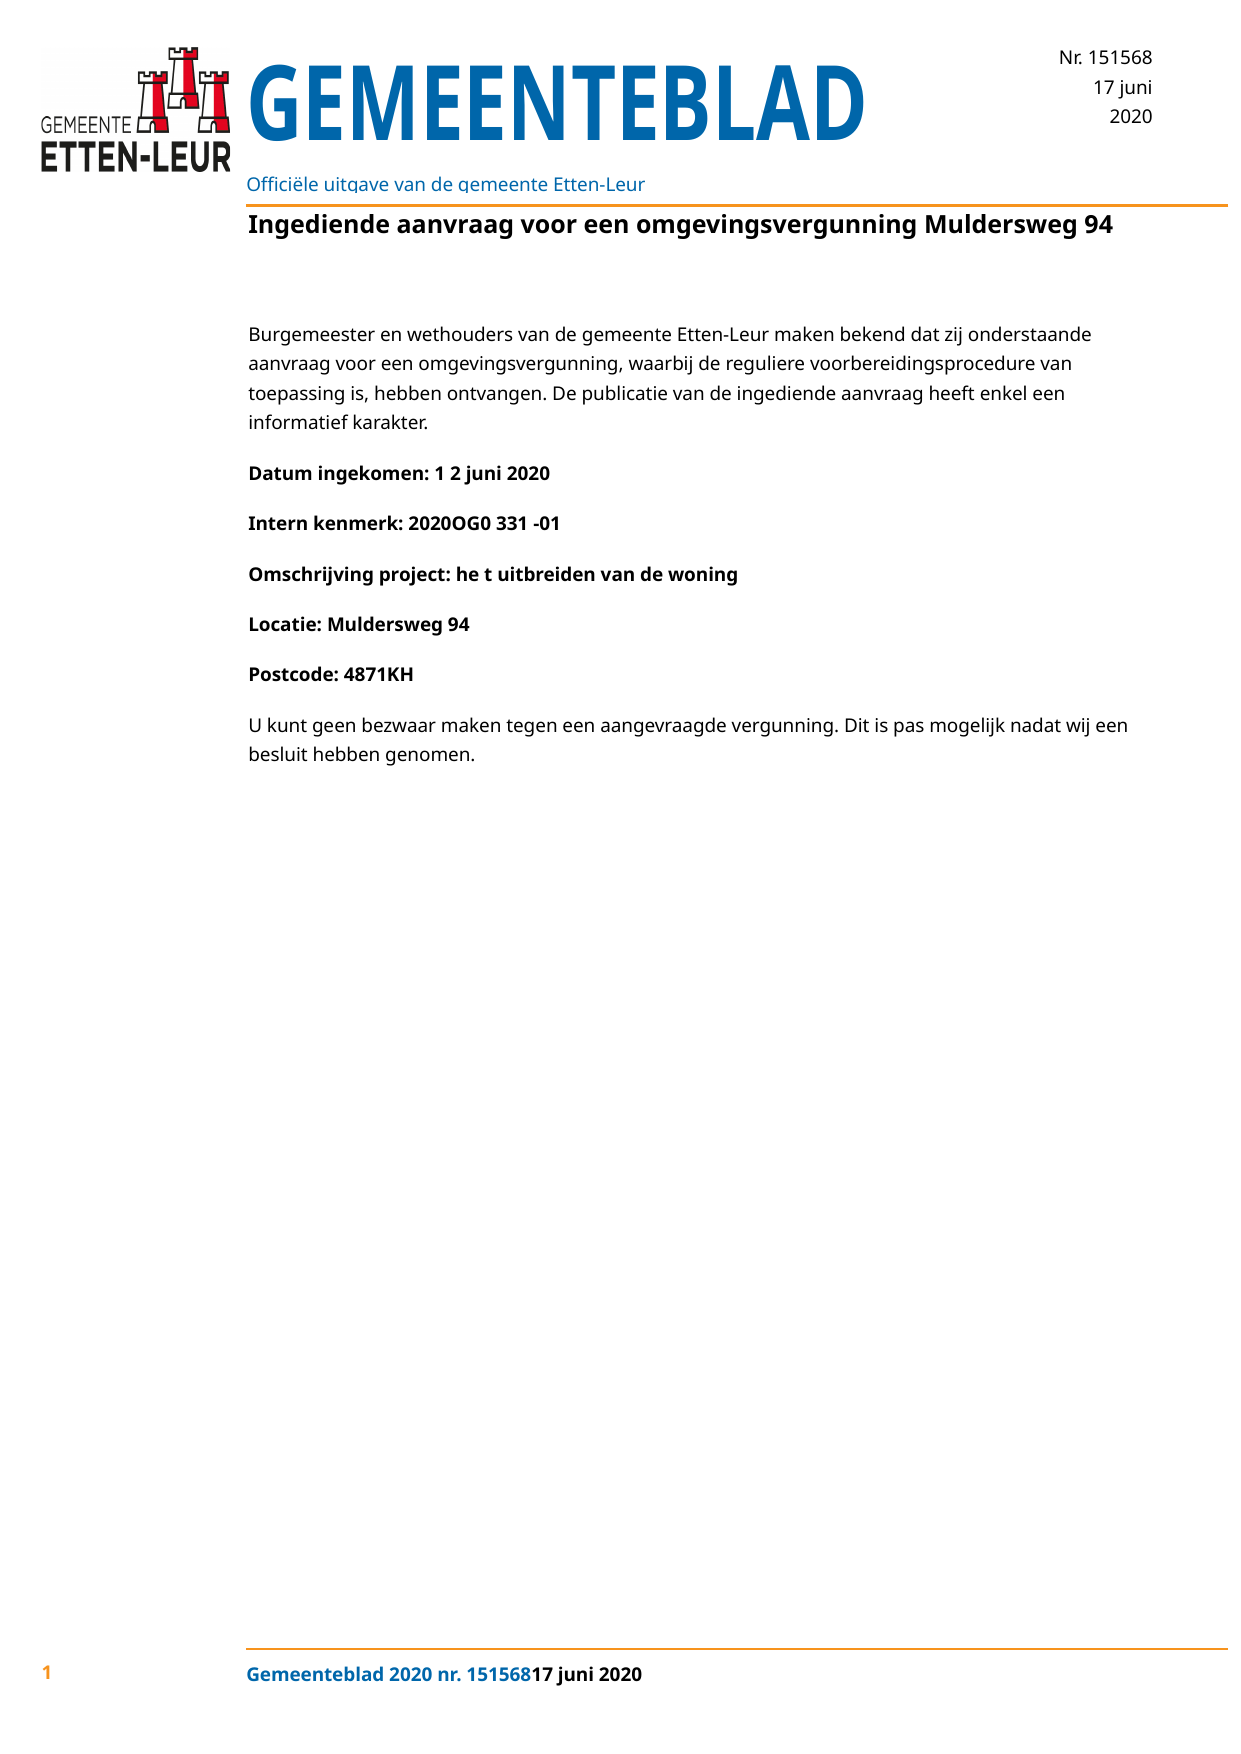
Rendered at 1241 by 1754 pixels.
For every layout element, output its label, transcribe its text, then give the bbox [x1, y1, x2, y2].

text Postcode: 4871KH [248, 662, 1152, 687]
text Datum ingekomen: 1 2 juni 2020 [248, 460, 1152, 486]
text Locatie: Muldersweg 94 [248, 611, 1152, 637]
text Burgemeester en wethouders van de gemeente Etten-Leur maken bekend dat zij onderstaande aanvraag voor een omgevingsvergunning, waarbij de reguliere voorbereidingsprocedure van toepassing is, hebben ontvangen. De publicatie van de ingediende aanvraag heeft enkel een informatief karakter. [248, 321, 1152, 435]
text Ingediende aanvraag voor een omgevingsvergunning Muldersweg 94 [248, 207, 1152, 241]
picture [41, 47, 231, 172]
text Omschrijving project: he t uitbreiden van de woning [248, 561, 1152, 586]
text Intern kenmerk: 2020OG0 331 -01 [248, 510, 1152, 536]
text U kunt geen bezwaar maken tegen een aangevraagde vergunning. Dit is pas mogelijk nadat wij een besluit hebben genomen. [248, 712, 1152, 767]
